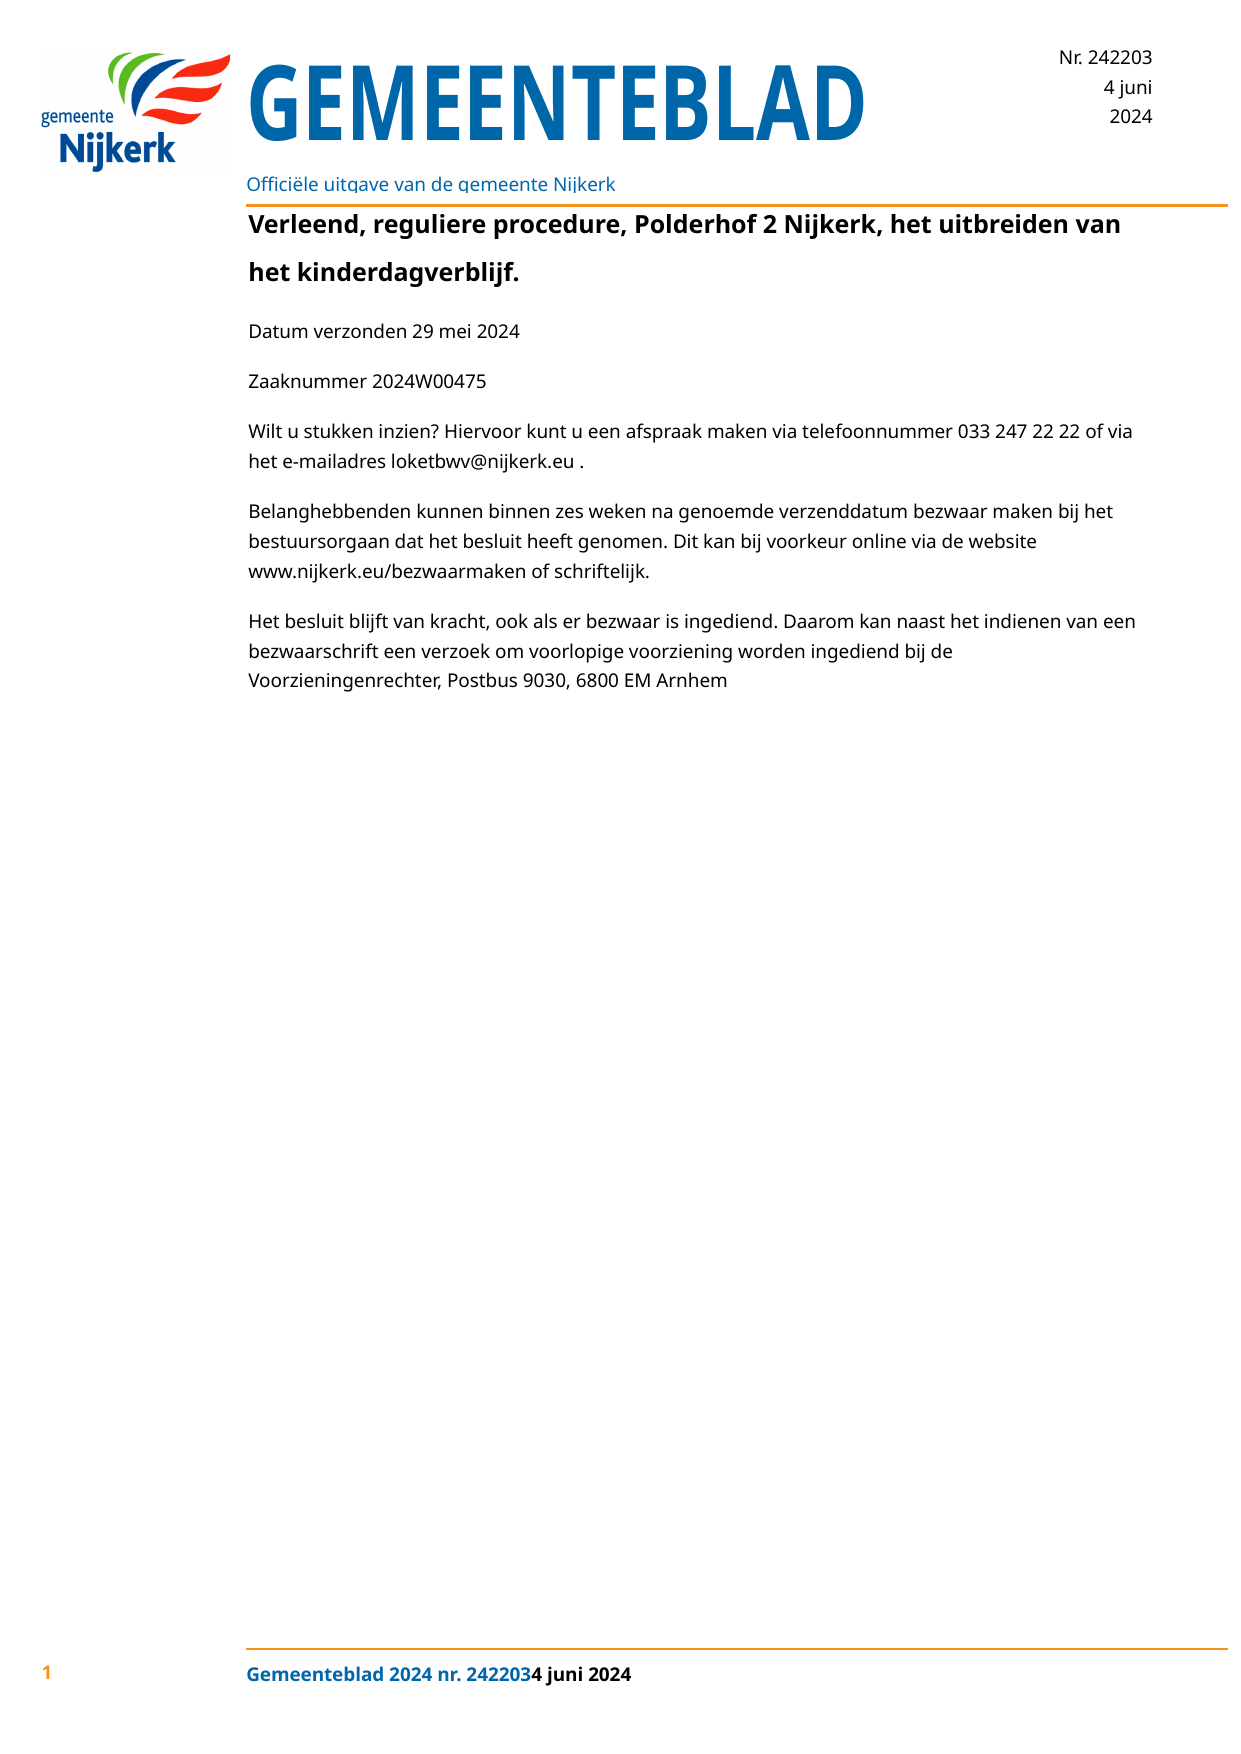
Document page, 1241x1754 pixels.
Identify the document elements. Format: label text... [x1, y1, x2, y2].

picture [41, 47, 231, 172]
text Datum verzonden 29 mei 2024 [248, 318, 1152, 344]
text Zaaknummer 2024W00475 [248, 368, 1152, 394]
text Verleend, reguliere procedure, Polderhof 2 Nijkerk, het uitbreiden van het kinderdagverblijf. [248, 207, 1152, 288]
text Het besluit blijft van kracht, ook als er bezwaar is ingediend. Daarom kan naast het indienen van een bezwaarschrift een verzoek om voorlopige voorziening worden ingediend bij de Voorzieningenrechter, Postbus 9030, 6800 EM Arnhem [248, 608, 1152, 693]
text Belanghebbenden kunnen binnen zes weken na genoemde verzenddatum bezwaar maken bij het bestuursorgaan dat het besluit heeft genomen. Dit kan bij voorkeur online via de website www.nijkerk.eu/bezwaarmaken of schriftelijk. [248, 499, 1152, 584]
text Wilt u stukken inzien? Hiervoor kunt u een afspraak maken via telefoonnummer 033 247 22 22 of via het e-mailadres loketbwv@nijkerk.eu . [248, 419, 1152, 474]
